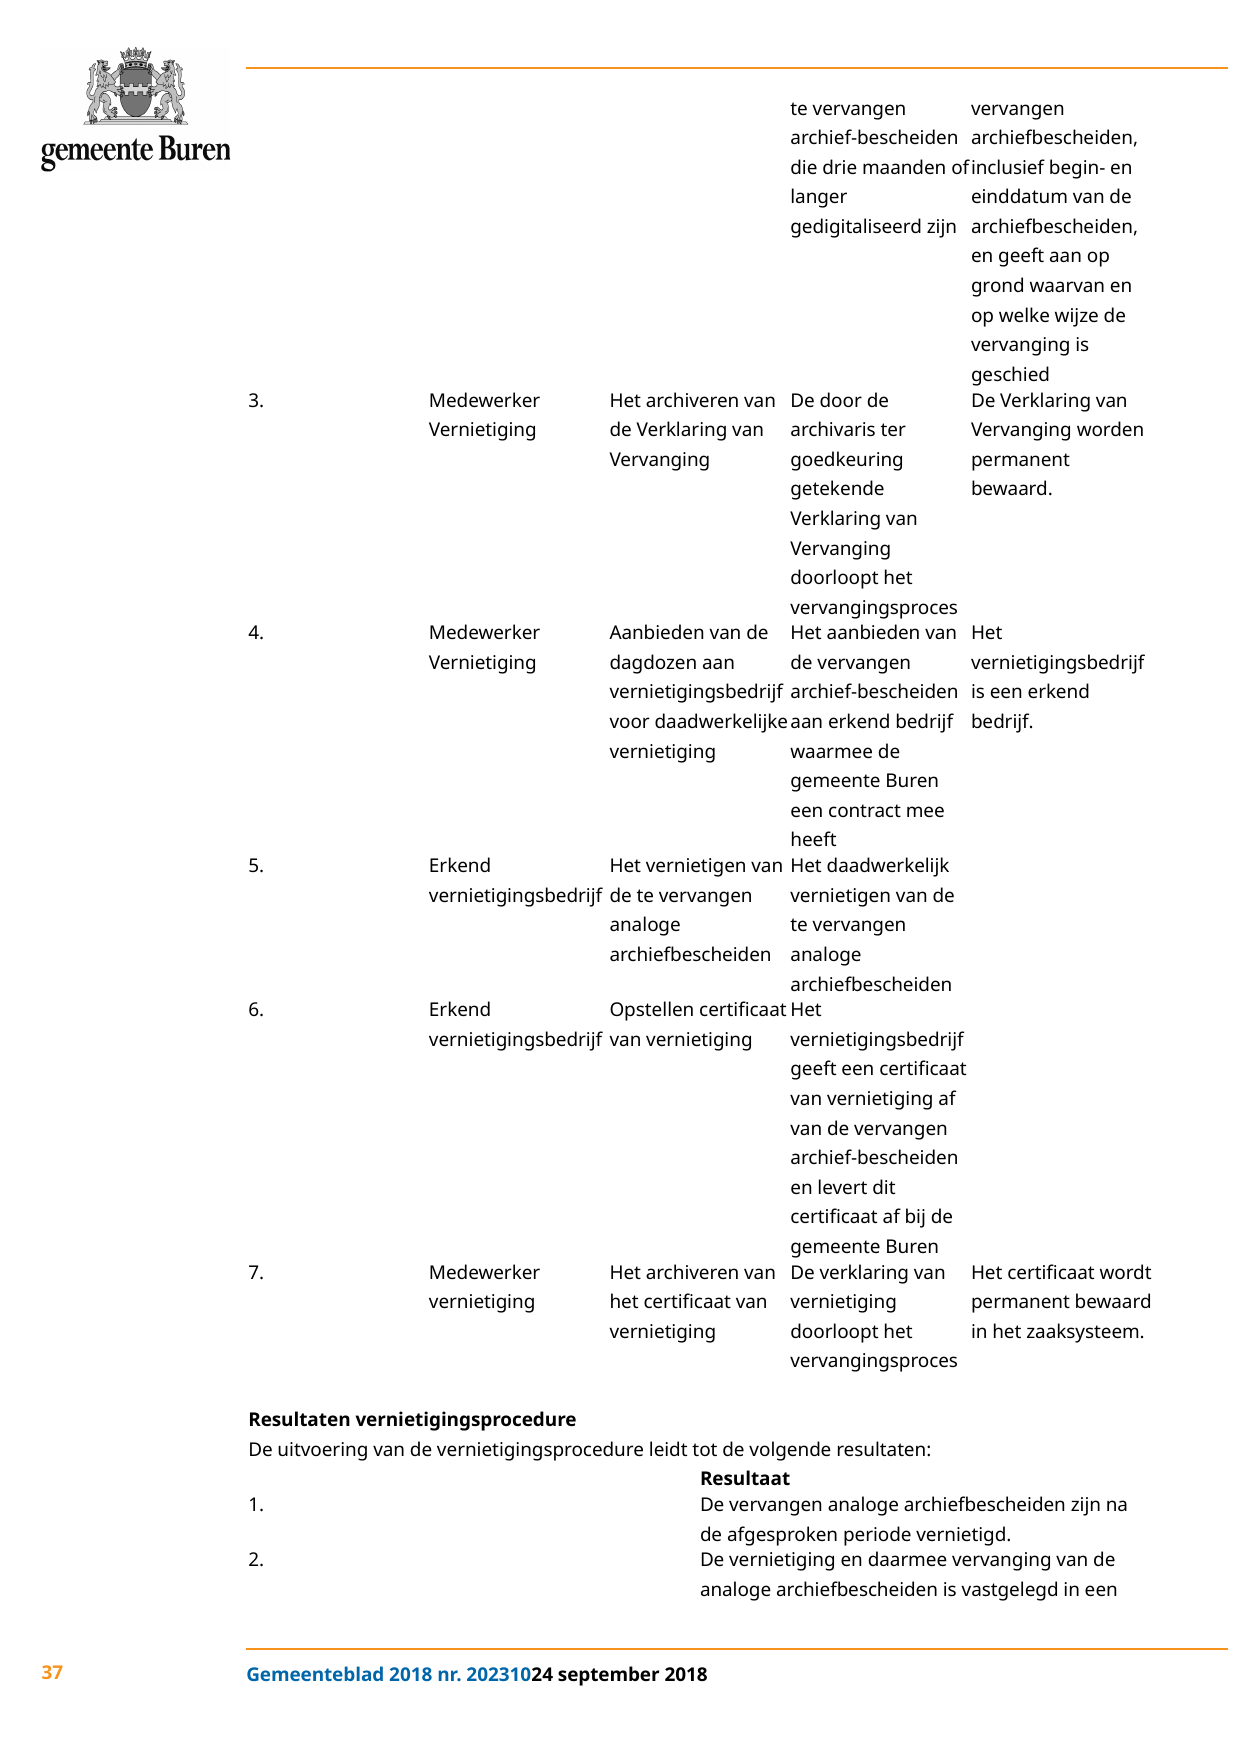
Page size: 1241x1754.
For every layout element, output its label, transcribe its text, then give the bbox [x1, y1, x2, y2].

table_cell 4. [248, 620, 429, 852]
table_cell Het daadwerkelijk vernietigen van de te vervangen analoge archiefbescheiden [790, 853, 971, 996]
table_cell Aanbieden van de dagdozen aan vernietigingsbedrijf voor daadwerkelijke vernietiging [609, 620, 790, 852]
table_cell te vervangen archief-bescheiden die drie maanden of langer gedigitaliseerd zijn [790, 95, 971, 387]
table_cell 3. [248, 387, 429, 619]
table_cell Erkend vernietigingsbedrijf [429, 853, 609, 996]
table_header Resultaat [700, 1465, 1152, 1491]
table_cell vervangen archiefbescheiden, inclusief begin- en einddatum van de archiefbescheiden, en geeft aan op grond waarvan en op welke wijze de vervanging is geschied [971, 95, 1152, 387]
table_cell 2. [248, 1546, 700, 1602]
table_cell Het aanbieden van de vervangen archief-bescheiden aan erkend bedrijf waarmee de gemeente Buren een contract mee heeft [790, 620, 971, 852]
table_cell 6. [248, 996, 429, 1259]
table_cell [609, 95, 790, 387]
table_cell Erkend vernietigingsbedrijf [429, 996, 609, 1259]
table_cell De vervangen analoge archiefbescheiden zijn na de afgesproken periode vernietigd. [700, 1491, 1152, 1546]
table_cell 5. [248, 853, 429, 996]
picture [41, 47, 231, 172]
table_header [248, 1465, 700, 1491]
table_cell Opstellen certificaat van vernietiging [609, 996, 790, 1259]
table_cell Medewerker Vernietiging [429, 620, 609, 852]
table_cell Het certificaat wordt permanent bewaard in het zaaksysteem. [971, 1259, 1152, 1373]
table_cell Medewerker vernietiging [429, 1259, 609, 1373]
table_cell [248, 95, 429, 387]
text De uitvoering van de vernietigingsprocedure leidt tot de volgende resultaten: [248, 1436, 1152, 1461]
table_cell 7. [248, 1259, 429, 1373]
table_cell 1. [248, 1491, 700, 1546]
table_cell De door de archivaris ter goedkeuring getekende Verklaring van Vervanging doorloopt het vervangingsproces [790, 387, 971, 619]
table_cell De vernietiging en daarmee vervanging van de analoge archiefbescheiden is vastgelegd in een [700, 1546, 1152, 1602]
table_cell Het vernietigen van de te vervangen analoge archiefbescheiden [609, 853, 790, 996]
table_cell [971, 996, 1152, 1259]
table_cell Het vernietigingsbedrijf geeft een certificaat van vernietiging af van de vervangen archief-bescheiden en levert dit certificaat af bij de gemeente Buren [790, 996, 971, 1259]
table_cell [429, 95, 609, 387]
table_cell Het archiveren van de Verklaring van Vervanging [609, 387, 790, 619]
text Resultaten vernietigingsprocedure [248, 1406, 1152, 1432]
table_cell De Verklaring van Vervanging worden permanent bewaard. [971, 387, 1152, 619]
table_cell De verklaring van vernietiging doorloopt het vervangingsproces [790, 1259, 971, 1373]
table_cell [971, 853, 1152, 996]
table_cell Medewerker Vernietiging [429, 387, 609, 619]
table_cell Het vernietigingsbedrijf is een erkend bedrijf. [971, 620, 1152, 852]
table_cell Het archiveren van het certificaat van vernietiging [609, 1259, 790, 1373]
